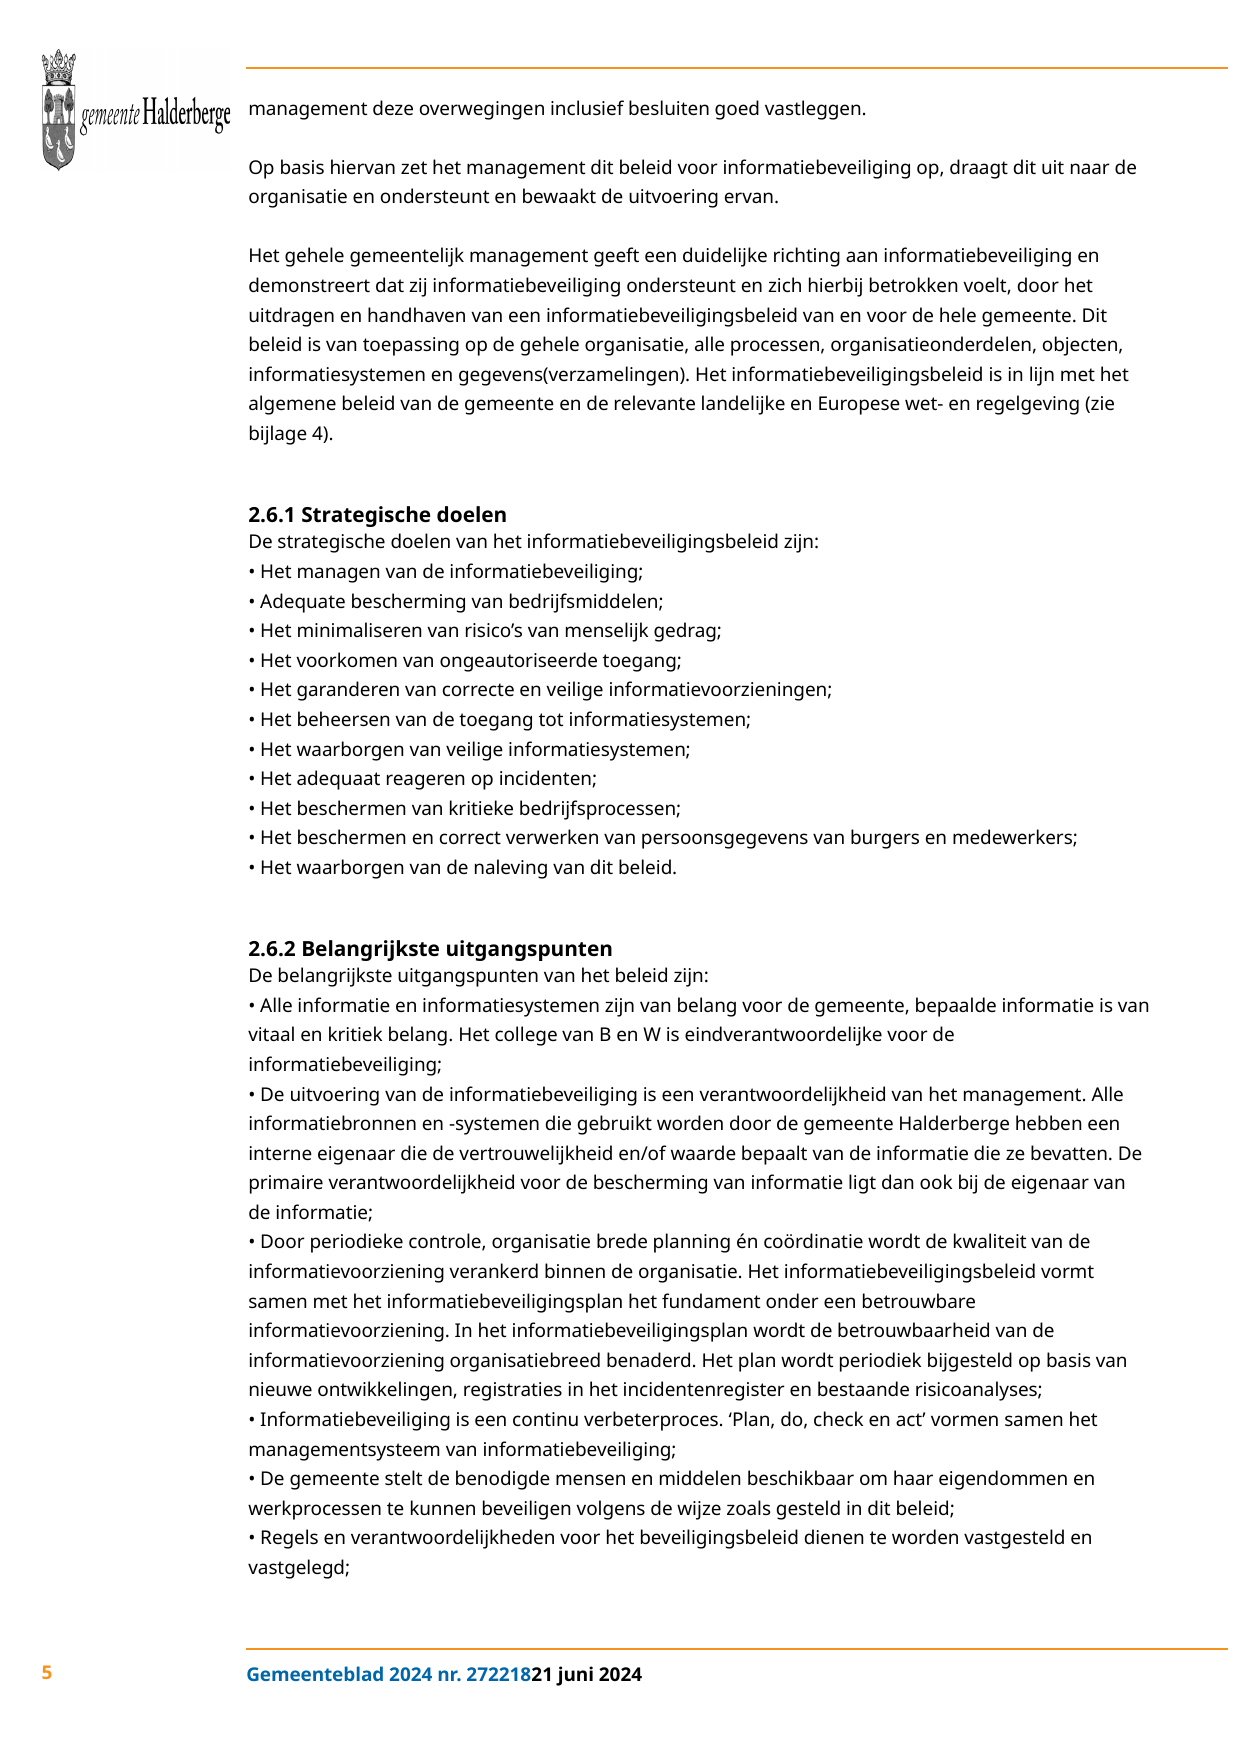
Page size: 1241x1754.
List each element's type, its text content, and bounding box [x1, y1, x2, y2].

text Op basis hiervan zet het management dit beleid voor informatiebeveiliging op, draagt dit uit naar de organisatie en ondersteunt en bewaakt de uitvoering ervan. [248, 154, 1152, 209]
text • De gemeente stelt de benodigde mensen en middelen beschikbaar om haar eigendommen en werkprocessen te kunnen beveiligen volgens de wijze zoals gesteld in dit beleid; [248, 1465, 1152, 1521]
text De strategische doelen van het informatiebeveiligingsbeleid zijn: [248, 529, 1152, 554]
text Het gehele gemeentelijk management geeft een duidelijke richting aan informatiebeveiliging en demonstreert dat zij informatiebeveiliging ondersteunt en zich hierbij betrokken voelt, door het uitdragen en handhaven van een informatiebeveiligingsbeleid van en voor de hele gemeente. Dit beleid is van toepassing op de gehele organisatie, alle processen, organisatieonderdelen, objecten, informatiesystemen en gegevens(verzamelingen). Het informatiebeveiligingsbeleid is in lijn met het algemene beleid van de gemeente en de relevante landelijke en Europese wet- en regelgeving (zie bijlage 4). [248, 243, 1152, 446]
text • Het beschermen en correct verwerken van persoonsgegevens van burgers en medewerkers; [248, 824, 1152, 850]
text • Informatiebeveiliging is een continu verbeterproces. ‘Plan, do, check en act’ vormen samen het managementsysteem van informatiebeveiliging; [248, 1406, 1152, 1462]
text • Adequate bescherming van bedrijfsmiddelen; [248, 588, 1152, 613]
text management deze overwegingen inclusief besluiten goed vastleggen. [248, 95, 1152, 121]
text • Het beschermen van kritieke bedrijfsprocessen; [248, 795, 1152, 821]
text • Door periodieke controle, organisatie brede planning én coördinatie wordt de kwaliteit van de informatievoorziening verankerd binnen de organisatie. Het informatiebeveiligingsbeleid vormt samen met het informatiebeveiligingsplan het fundament onder een betrouwbare informatievoorziening. In het informatiebeveiligingsplan wordt de betrouwbaarheid van de informatievoorziening organisatiebreed benaderd. Het plan wordt periodiek bijgesteld op basis van nieuwe ontwikkelingen, registraties in het incidentenregister en bestaande risicoanalyses; [248, 1229, 1152, 1402]
text • Het waarborgen van veilige informatiesystemen; [248, 736, 1152, 761]
picture [41, 47, 231, 172]
text • Het beheersen van de toegang tot informatiesystemen; [248, 706, 1152, 732]
text • Alle informatie en informatiesystemen zijn van belang voor de gemeente, bepaalde informatie is van vitaal en kritiek belang. Het college van B en W is eindverantwoordelijke voor de informatiebeveiliging; [248, 992, 1152, 1077]
text 2.6.2 Belangrijkste uitgangspunten [248, 934, 1152, 962]
text • Het waarborgen van de naleving van dit beleid. [248, 854, 1152, 880]
text • Regels en verantwoordelijkheden voor het beveiligingsbeleid dienen te worden vastgesteld en vastgelegd; [248, 1524, 1152, 1580]
text • De uitvoering van de informatiebeveiliging is een verantwoordelijkheid van het management. Alle informatiebronnen en -systemen die gebruikt worden door de gemeente Halderberge hebben een interne eigenaar die de vertrouwelijkheid en/of waarde bepaalt van de informatie die ze bevatten. De primaire verantwoordelijkheid voor de bescherming van informatie ligt dan ook bij de eigenaar van de informatie; [248, 1081, 1152, 1225]
text • Het adequaat reageren op incidenten; [248, 765, 1152, 791]
text • Het garanderen van correcte en veilige informatievoorzieningen; [248, 677, 1152, 702]
text • Het voorkomen van ongeautoriseerde toegang; [248, 647, 1152, 673]
text 2.6.1 Strategische doelen [248, 500, 1152, 529]
text De belangrijkste uitgangspunten van het beleid zijn: [248, 962, 1152, 988]
text • Het minimaliseren van risico’s van menselijk gedrag; [248, 617, 1152, 643]
text • Het managen van de informatiebeveiliging; [248, 558, 1152, 584]
